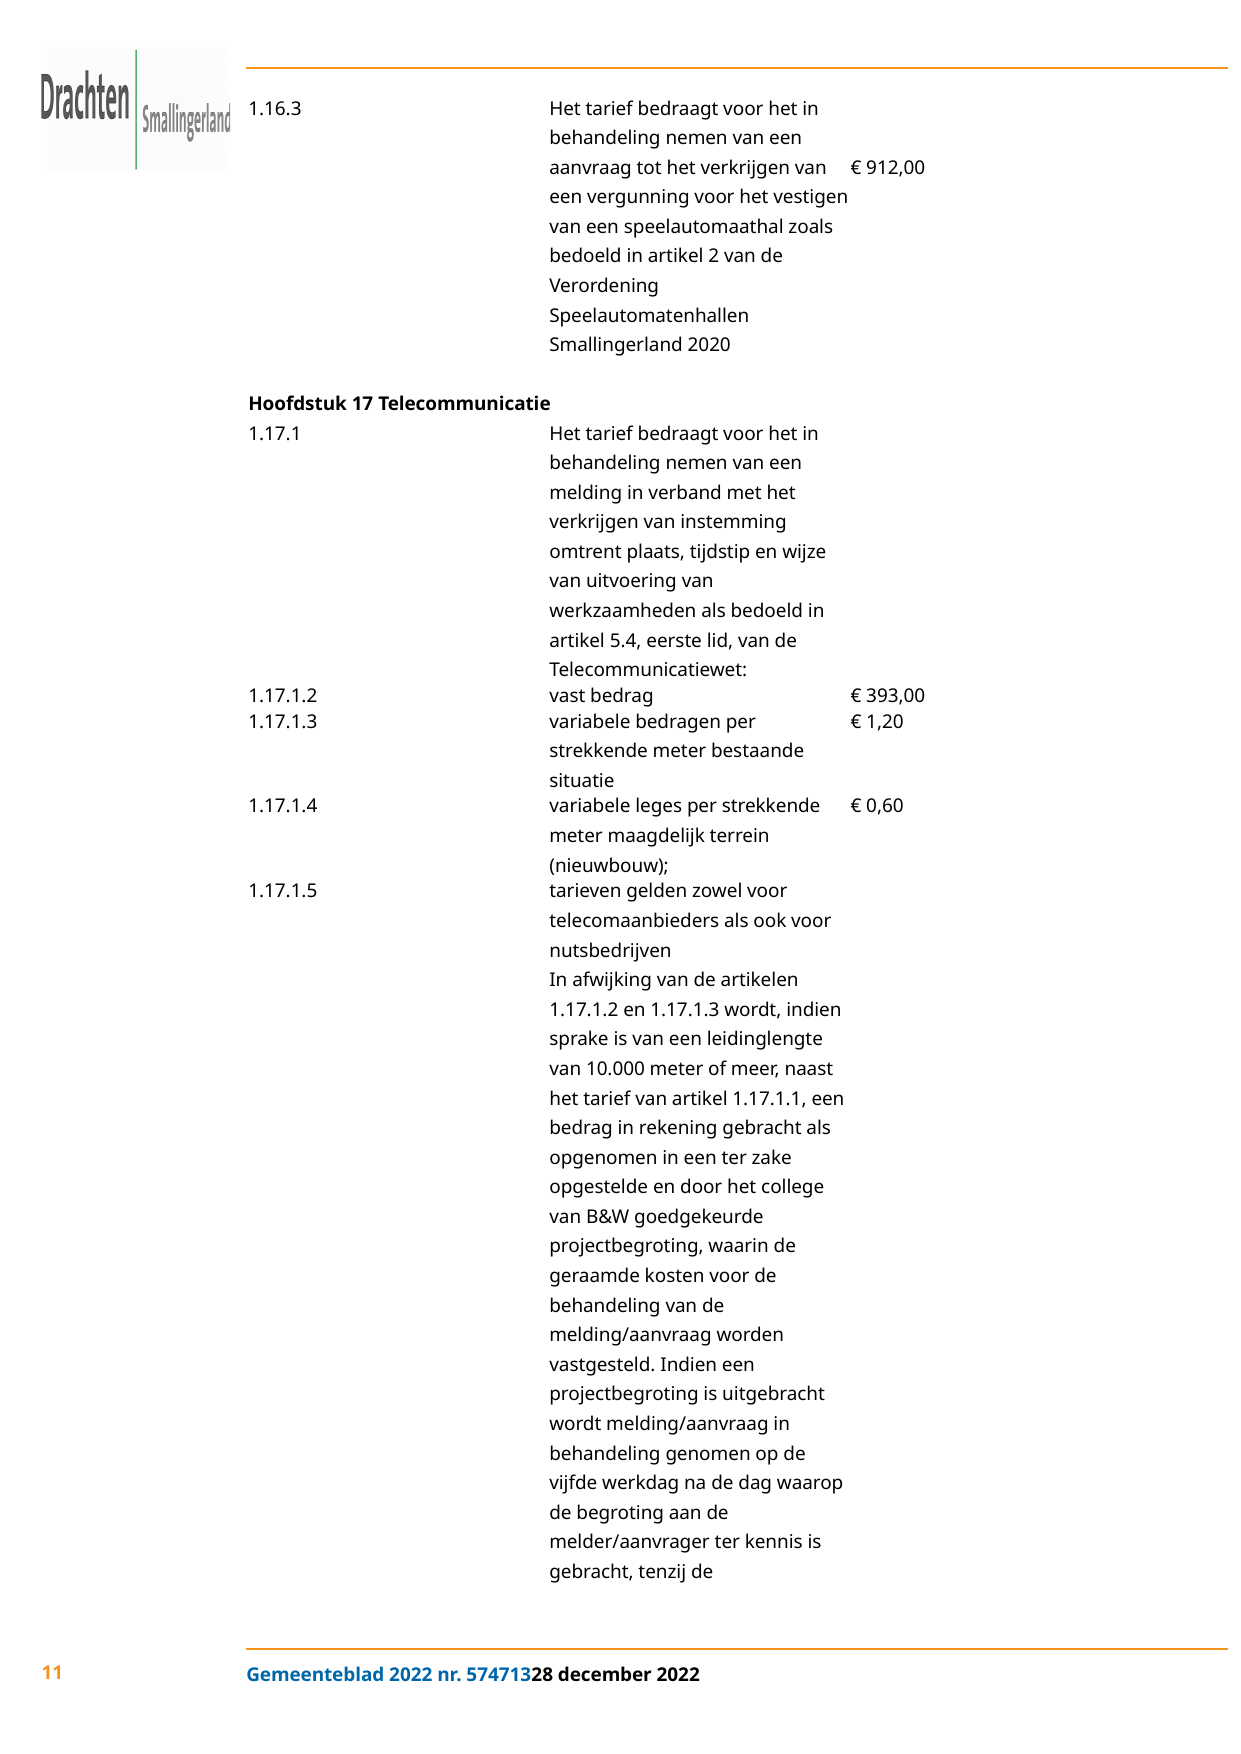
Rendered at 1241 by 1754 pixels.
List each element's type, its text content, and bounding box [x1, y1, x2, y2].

table_cell tarieven gelden zowel voor telecomaanbieders als ook voor nutsbedrijven In afwijking van de artikelen 1.17.1.2 en 1.17.1.3 wordt, indien sprake is van een leidinglengte van 10.000 meter of meer, naast het tarief van artikel 1.17.1.1, een bedrag in rekening gebracht als opgenomen in een ter zake opgestelde en door het college van B&W goedgekeurde projectbegroting, waarin de geraamde kosten voor de behandeling van de melding/aanvraag worden vastgesteld. Indien een projectbegroting is uitgebracht wordt melding/aanvraag in behandeling genomen op de vijfde werkdag na de dag waarop de begroting aan de melder/aanvrager ter kennis is gebracht, tenzij de [549, 878, 850, 1584]
table_cell € 393,00 [850, 682, 1152, 708]
table_cell variabele leges per strekkende meter maagdelijk terrein (nieuwbouw); [549, 793, 850, 878]
table_header [850, 420, 1152, 682]
table_cell 1.17.1.4 [248, 793, 549, 878]
table_cell variabele bedragen per strekkende meter bestaande situatie [549, 708, 850, 793]
picture [41, 47, 231, 172]
table_cell 1.17.1.5 [248, 878, 549, 1584]
table_cell Het tarief bedraagt voor het in behandeling nemen van een aanvraag tot het verkrijgen van een vergunning voor het vestigen van een speelautomaathal zoals bedoeld in artikel 2 van de Verordening Speelautomatenhallen Smallingerland 2020 [549, 95, 850, 357]
table_header 1.17.1 [248, 420, 549, 682]
table_cell € 1,20 [850, 708, 1152, 793]
table_cell [850, 878, 1152, 1584]
table_cell 1.17.1.2 [248, 682, 549, 708]
table_cell 1.16.3 [248, 95, 549, 357]
table_cell € 912,00 [850, 95, 1152, 357]
text Hoofdstuk 17 Telecommunicatie [248, 390, 1152, 416]
table_cell 1.17.1.3 [248, 708, 549, 793]
table_cell vast bedrag [549, 682, 850, 708]
table_cell € 0,60 [850, 793, 1152, 878]
table_header Het tarief bedraagt voor het in behandeling nemen van een melding in verband met het verkrijgen van instemming omtrent plaats, tijdstip en wijze van uitvoering van werkzaamheden als bedoeld in artikel 5.4, eerste lid, van de Telecommunicatiewet: [549, 420, 850, 682]
